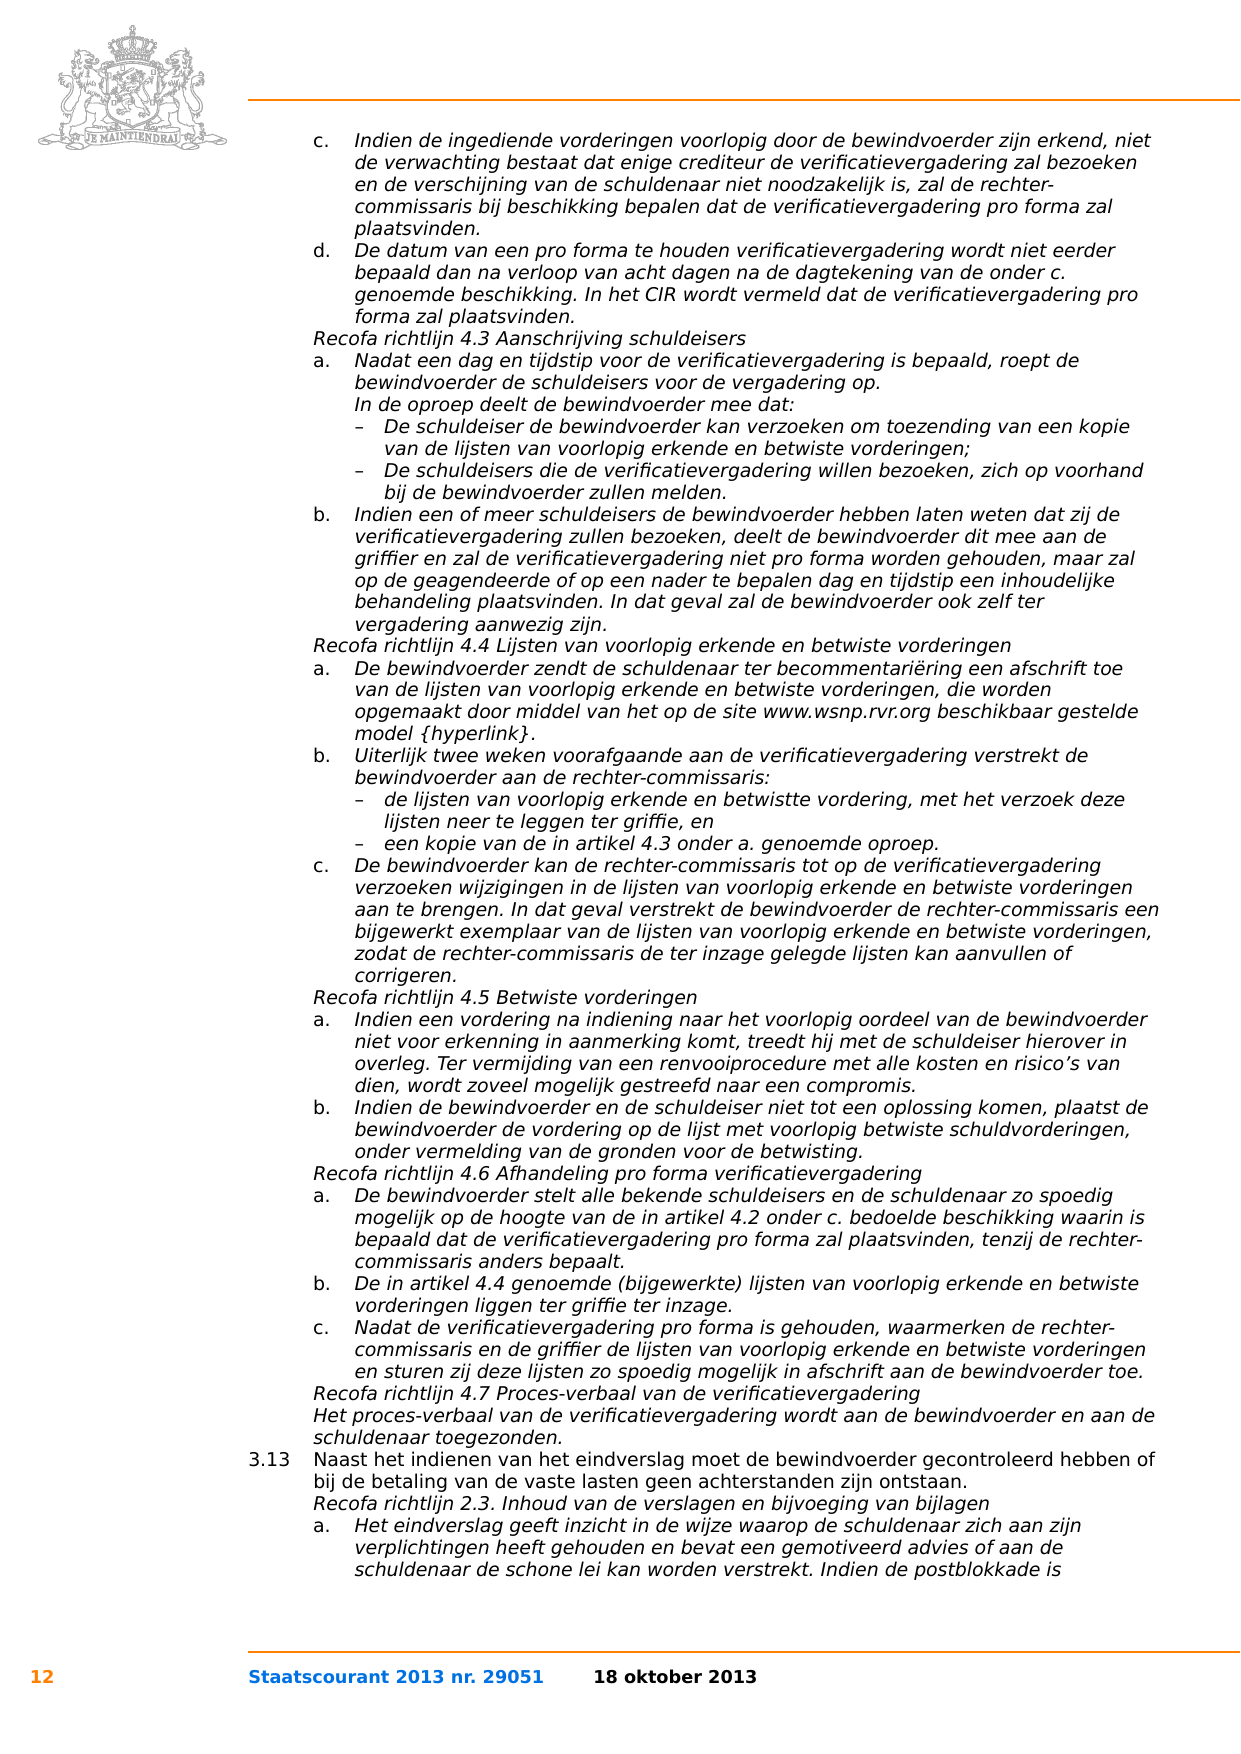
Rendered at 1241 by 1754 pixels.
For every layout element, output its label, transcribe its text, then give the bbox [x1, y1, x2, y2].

text Recofa richtlijn 4.5 Betwiste vorderingen [313, 987, 1163, 1009]
text 3.13 Naast het indienen van het eindverslag moet de bewindvoerder gecontroleerd hebben of bij de betaling van de vaste lasten geen achterstanden zijn ontstaan. [248, 1449, 1163, 1493]
picture [38, 25, 227, 150]
text a. Nadat een dag en tijdstip voor de verificatievergadering is bepaald, roept de bewindvoerder de schuldeisers voor de vergadering op. [313, 350, 1163, 394]
text a. De bewindvoerder stelt alle bekende schuldeisers en de schuldenaar zo spoedig mogelijk op de hoogte van de in artikel 4.2 onder c. bedoelde beschikking waarin is bepaald dat de verificatievergadering pro forma zal plaatsvinden, tenzij de rechter-commissaris anders bepaalt. [313, 1185, 1163, 1273]
text c. Indien de ingediende vorderingen voorlopig door de bewindvoerder zijn erkend, niet de verwachting bestaat dat enige crediteur de verificatievergadering zal bezoeken en de verschijning van de schuldenaar niet noodzakelijk is, zal de rechter-commissaris bij beschikking bepalen dat de verificatievergadering pro forma zal plaatsvinden. [313, 130, 1163, 240]
text Recofa richtlijn 4.6 Afhandeling pro forma verificatievergadering [313, 1163, 1163, 1185]
text a. Indien een vordering na indiening naar het voorlopig oordeel van de bewindvoerder niet voor erkenning in aanmerking komt, treedt hij met de schuldeiser hierover in overleg. Ter vermijding van een renvooiprocedure met alle kosten en risico’s van dien, wordt zoveel mogelijk gestreefd naar een compromis. [313, 1009, 1163, 1097]
text Recofa richtlijn 4.3 Aanschrijving schuldeisers [313, 328, 1163, 350]
text b. Uiterlijk twee weken voorafgaande aan de verificatievergadering verstrekt de bewindvoerder aan de rechter-commissaris: [313, 745, 1163, 789]
text Recofa richtlijn 4.7 Proces-verbaal van de verificatievergadering [313, 1383, 1163, 1405]
text In de oproep deelt de bewindvoerder mee dat: [354, 394, 1163, 416]
text Recofa richtlijn 2.3. Inhoud van de verslagen en bijvoeging van bijlagen [313, 1493, 1163, 1514]
text a. De bewindvoerder zendt de schuldenaar ter becommentariëring een afschrift toe van de lijsten van voorlopig erkende en betwiste vorderingen, die worden opgemaakt door middel van het op de site www.wsnp.rvr.org beschikbaar gestelde model {hyperlink}. [313, 657, 1163, 745]
text c. Nadat de verificatievergadering pro forma is gehouden, waarmerken de rechter-commissaris en de griffier de lijsten van voorlopig erkende en betwiste vorderingen en sturen zij deze lijsten zo spoedig mogelijk in afschrift aan de bewindvoerder toe. [313, 1317, 1163, 1383]
text b. Indien de bewindvoerder en de schuldeiser niet tot een oplossing komen, plaatst de bewindvoerder de vordering op de lijst met voorlopig betwiste schuldvorderingen, onder vermelding van de gronden voor de betwisting. [313, 1097, 1163, 1163]
text Het proces-verbaal van de verificatievergadering wordt aan de bewindvoerder en aan de schuldenaar toegezonden. [313, 1405, 1163, 1449]
text a. Het eindverslag geeft inzicht in de wijze waarop de schuldenaar zich aan zijn verplichtingen heeft gehouden en bevat een gemotiveerd advies of aan de schuldenaar de schone lei kan worden verstrekt. Indien de postblokkade is [313, 1514, 1163, 1581]
text b. De in artikel 4.4 genoemde (bijgewerkte) lijsten van voorlopig erkende en betwiste vorderingen liggen ter griffie ter inzage. [313, 1273, 1163, 1317]
text – de lijsten van voorlopig erkende en betwistte vordering, met het verzoek deze lijsten neer te leggen ter griffie, en [354, 789, 1163, 833]
text b. Indien een of meer schuldeisers de bewindvoerder hebben laten weten dat zij de verificatievergadering zullen bezoeken, deelt de bewindvoerder dit mee aan de griffier en zal de verificatievergadering niet pro forma worden gehouden, maar zal op de geagendeerde of op een nader te bepalen dag en tijdstip een inhoudelijke behandeling plaatsvinden. In dat geval zal de bewindvoerder ook zelf ter vergadering aanwezig zijn. [313, 503, 1163, 635]
text – De schuldeisers die de verificatievergadering willen bezoeken, zich op voorhand bij de bewindvoerder zullen melden. [354, 459, 1163, 503]
text c. De bewindvoerder kan de rechter-commissaris tot op de verificatievergadering verzoeken wijzigingen in de lijsten van voorlopig erkende en betwiste vorderingen aan te brengen. In dat geval verstrekt de bewindvoerder de rechter-commissaris een bijgewerkt exemplaar van de lijsten van voorlopig erkende en betwiste vorderingen, zodat de rechter-commissaris de ter inzage gelegde lijsten kan aanvullen of corrigeren. [313, 855, 1163, 987]
text Recofa richtlijn 4.4 Lijsten van voorlopig erkende en betwiste vorderingen [313, 635, 1163, 657]
text – De schuldeiser de bewindvoerder kan verzoeken om toezending van een kopie van de lijsten van voorlopig erkende en betwiste vorderingen; [354, 416, 1163, 459]
text d. De datum van een pro forma te houden verificatievergadering wordt niet eerder bepaald dan na verloop van acht dagen na de dagtekening van de onder c. genoemde beschikking. In het CIR wordt vermeld dat de verificatievergadering pro forma zal plaatsvinden. [313, 240, 1163, 328]
text – een kopie van de in artikel 4.3 onder a. genoemde oproep. [354, 833, 1163, 855]
